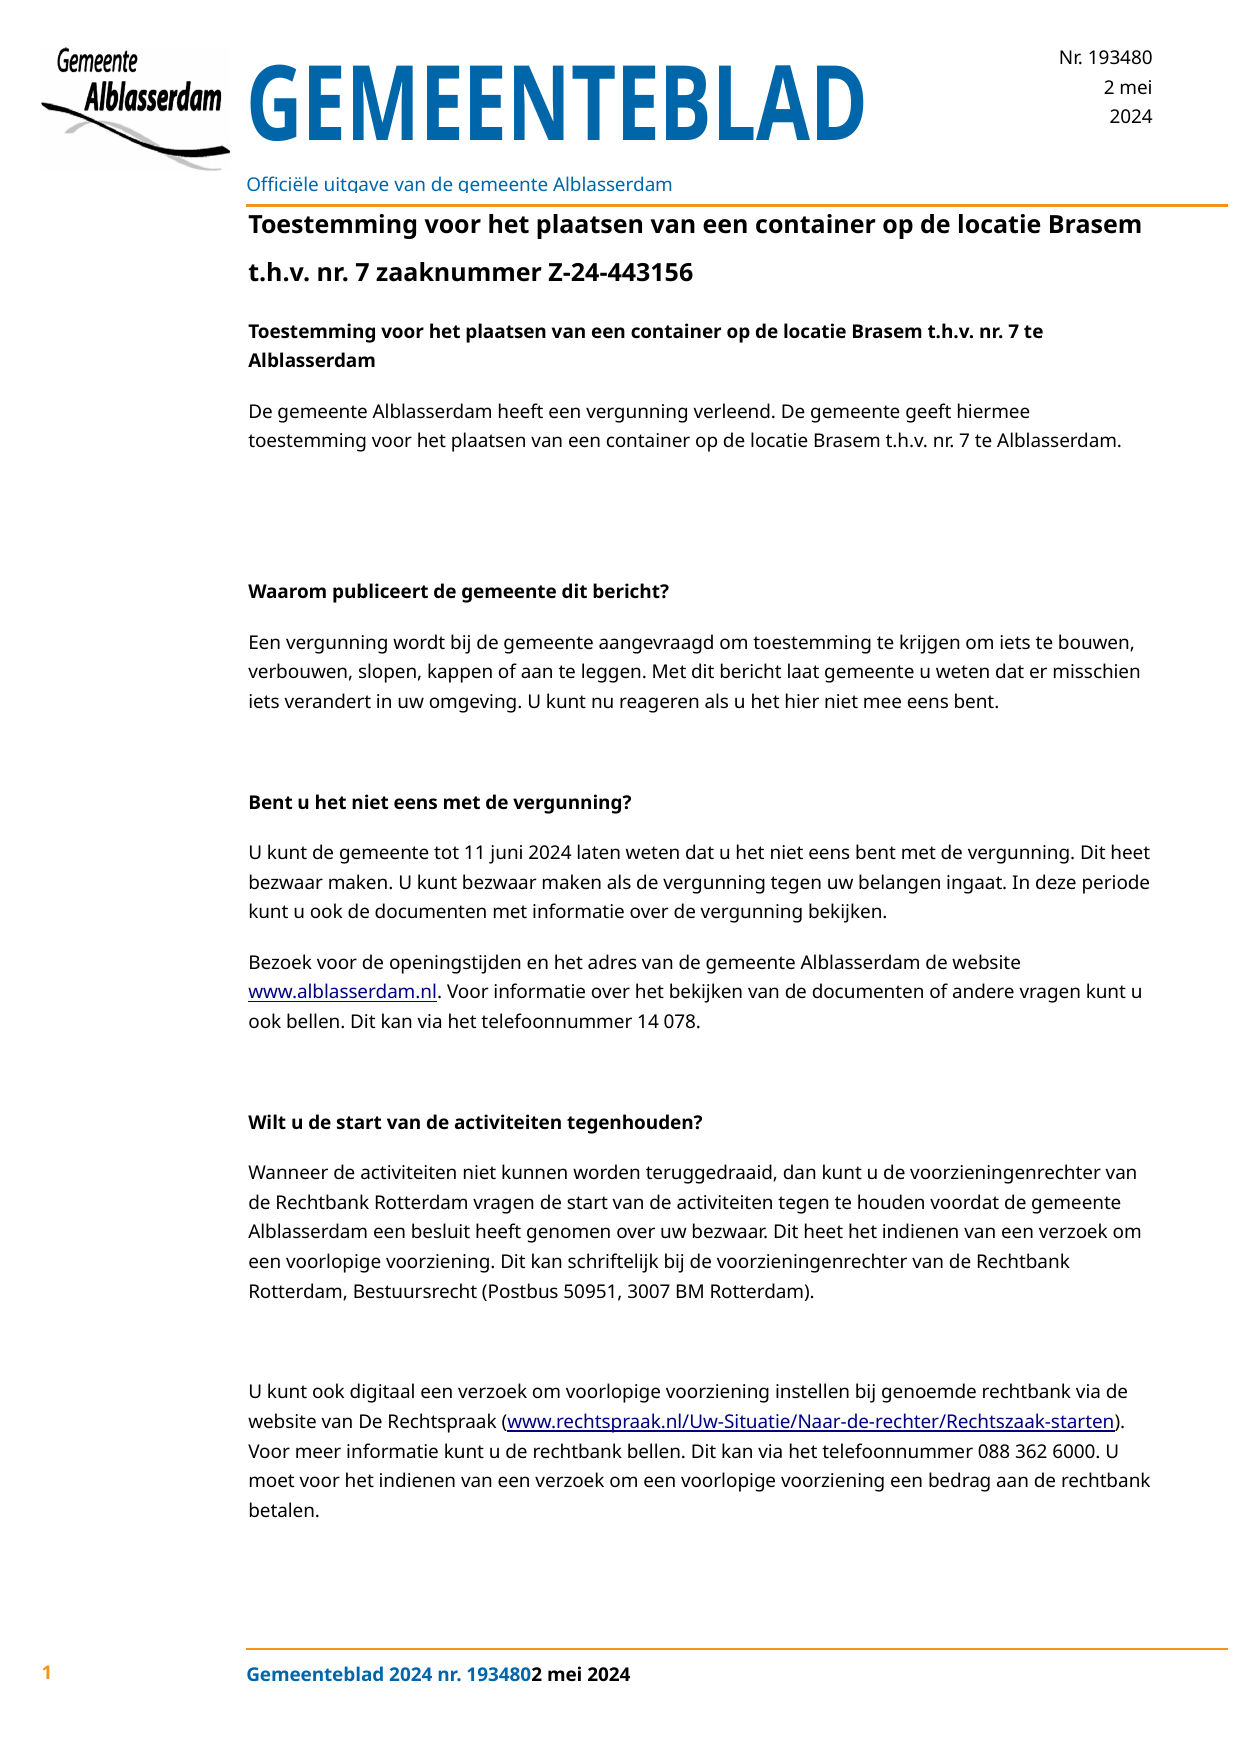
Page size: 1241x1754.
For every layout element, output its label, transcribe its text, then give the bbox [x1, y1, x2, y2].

text Een vergunning wordt bij de gemeente aangevraagd om toestemming te krijgen om iets te bouwen, verbouwen, slopen, kappen of aan te leggen. Met dit bericht laat gemeente u weten dat er misschien iets verandert in uw omgeving. U kunt nu reageren als u het hier niet mee eens bent. [248, 629, 1152, 714]
text Wilt u de start van de activiteiten tegenhouden? [248, 1109, 1152, 1135]
text Waarom publiceert de gemeente dit bericht? [248, 579, 1152, 604]
text Toestemming voor het plaatsen van een container op de locatie Brasem t.h.v. nr. 7 zaaknummer Z-24-443156 [248, 207, 1152, 288]
text Toestemming voor het plaatsen van een container op de locatie Brasem t.h.v. nr. 7 te Alblasserdam [248, 318, 1152, 373]
text U kunt de gemeente tot 11 juni 2024 laten weten dat u het niet eens bent met de vergunning. Dit heet bezwaar maken. U kunt bezwaar maken als de vergunning tegen uw belangen ingaat. In deze periode kunt u ook de documenten met informatie over de vergunning bekijken. [248, 839, 1152, 924]
text De gemeente Alblasserdam heeft een vergunning verleend. De gemeente geeft hiermee toestemming voor het plaatsen van een container op de locatie Brasem t.h.v. nr. 7 te Alblasserdam. [248, 398, 1152, 453]
text U kunt ook digitaal een verzoek om voorlopige voorziening instellen bij genoemde rechtbank via de website van De Rechtspraak (www.rechtspraak.nl/Uw-Situatie/Naar-de-rechter/Rechtszaak-starten). Voor meer informatie kunt u de rechtbank bellen. Dit kan via het telefoonnummer 088 362 6000. U moet voor het indienen van een verzoek om een voorlopige voorziening een bedrag aan de rechtbank betalen. [248, 1379, 1152, 1523]
picture [41, 47, 231, 172]
text Bezoek voor de openingstijden en het adres van de gemeente Alblasserdam de website www.alblasserdam.nl. Voor informatie over het bekijken van de documenten of andere vragen kunt u ook bellen. Dit kan via het telefoonnummer 14 078. [248, 949, 1152, 1034]
text Wanneer de activiteiten niet kunnen worden teruggedraaid, dan kunt u de voorzieningenrechter van de Rechtbank Rotterdam vragen de start van de activiteiten tegen te houden voordat de gemeente Alblasserdam een besluit heeft genomen over uw bezwaar. Dit heet het indienen van een verzoek om een voorlopige voorziening. Dit kan schriftelijk bij de voorzieningenrechter van de Rechtbank Rotterdam, Bestuursrecht (Postbus 50951, 3007 BM Rotterdam). [248, 1159, 1152, 1304]
text Bent u het niet eens met de vergunning? [248, 789, 1152, 815]
